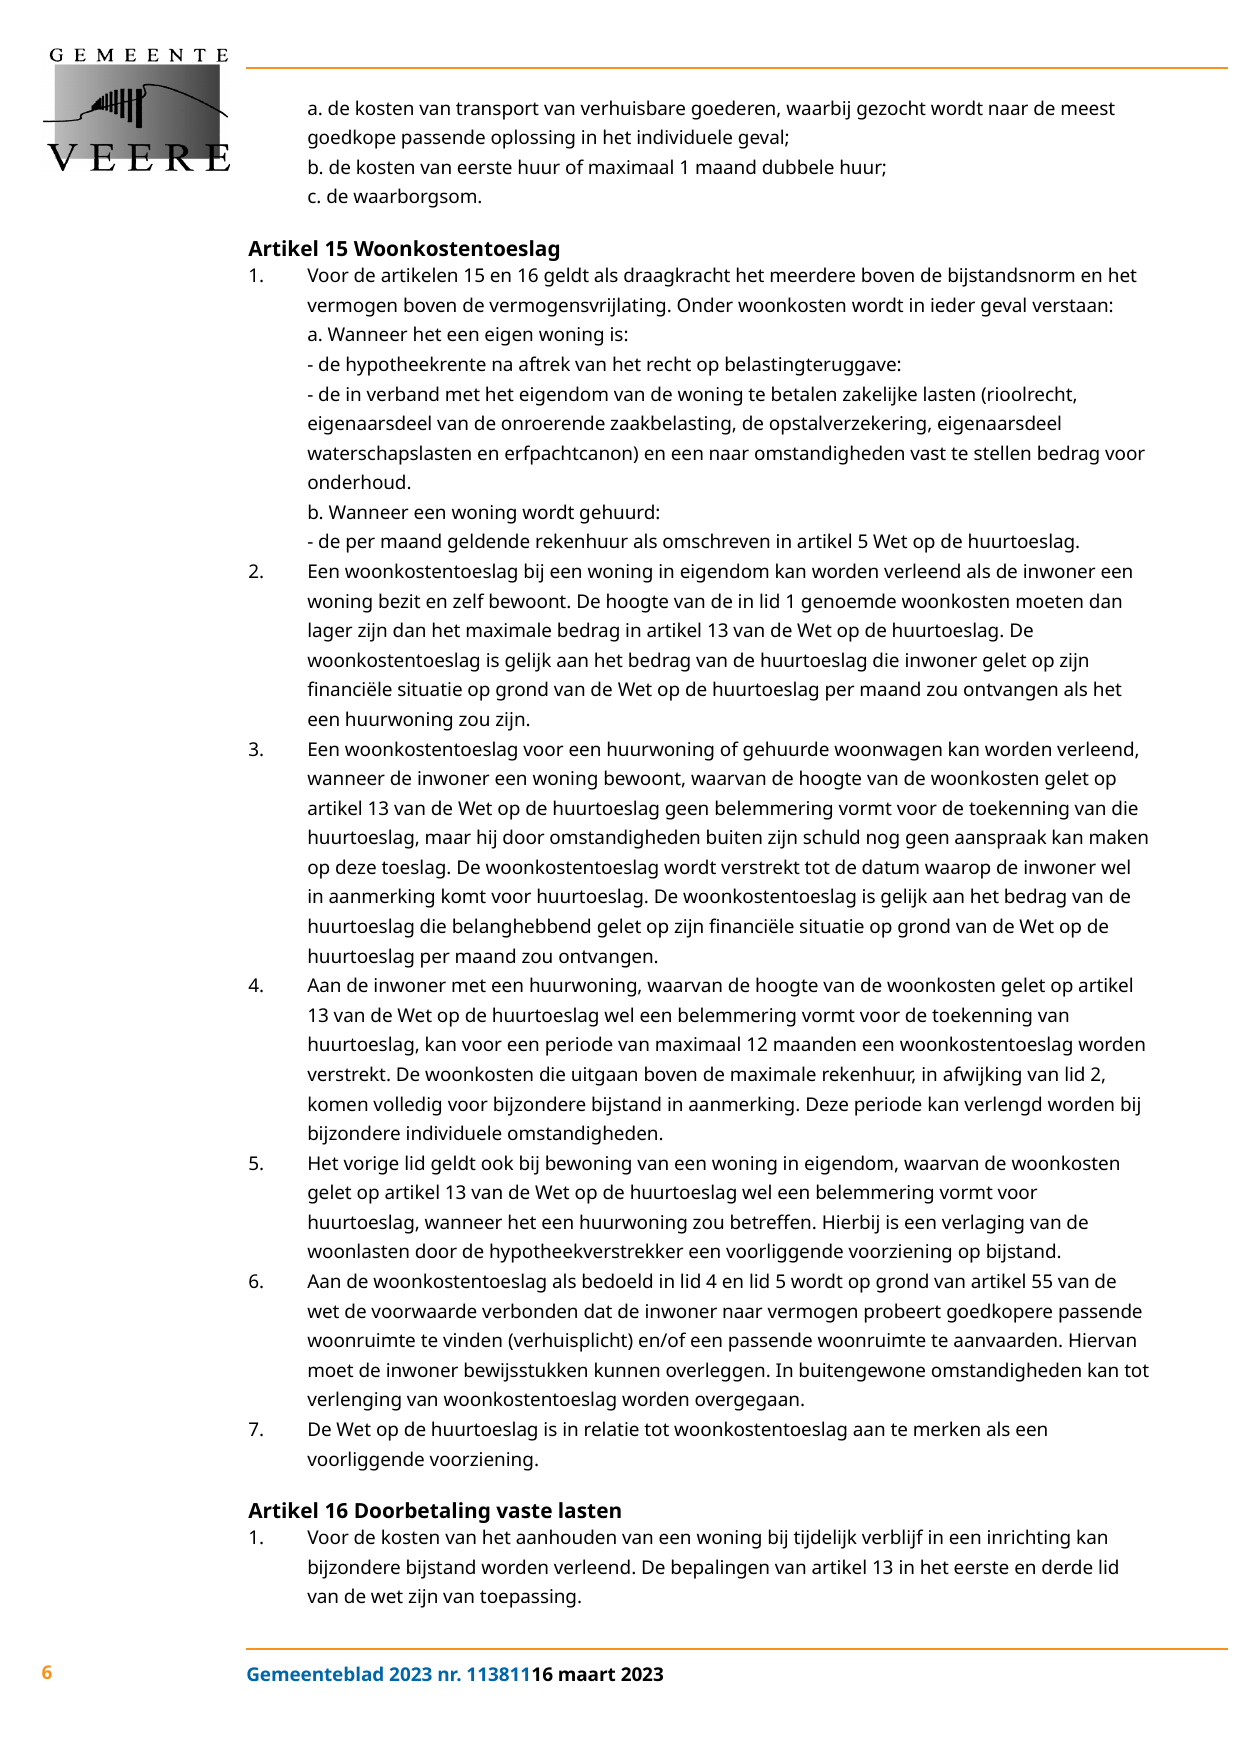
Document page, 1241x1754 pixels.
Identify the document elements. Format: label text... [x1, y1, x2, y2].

picture [41, 47, 231, 172]
text Artikel 15 Woonkostentoeslag [248, 234, 1152, 262]
list b. Wanneer een woning wordt gehuurd: [248, 499, 1152, 525]
list Voor de kosten van het aanhouden van een woning bij tijdelijk verblijf in een inrichting kan bijzondere bijstand worden verleend. De bepalingen van artikel 13 in het eerste en derde lid van de wet zijn van toepassing. [248, 1524, 1152, 1609]
list - de per maand geldende rekenhuur als omschreven in artikel 5 Wet op de huurtoeslag. [248, 529, 1152, 554]
list Aan de inwoner met een huurwoning, waarvan de hoogte van de woonkosten gelet op artikel 13 van de Wet op de huurtoeslag wel een belemmering vormt voor de toekenning van huurtoeslag, kan voor een periode van maximaal 12 maanden een woonkostentoeslag worden verstrekt. De woonkosten die uitgaan boven de maximale rekenhuur, in afwijking van lid 2, komen volledig voor bijzondere bijstand in aanmerking. Deze periode kan verlengd worden bij bijzondere individuele omstandigheden. [248, 972, 1152, 1146]
list Een woonkostentoeslag voor een huurwoning of gehuurde woonwagen kan worden verleend, wanneer de inwoner een woning bewoont, waarvan de hoogte van de woonkosten gelet op artikel 13 van de Wet op de huurtoeslag geen belemmering vormt voor de toekenning van die huurtoeslag, maar hij door omstandigheden buiten zijn schuld nog geen aanspraak kan maken op deze toeslag. De woonkostentoeslag wordt verstrekt tot de datum waarop de inwoner wel in aanmerking komt voor huurtoeslag. De woonkostentoeslag is gelijk aan het bedrag van de huurtoeslag die belanghebbend gelet op zijn financiële situatie op grond van de Wet op de huurtoeslag per maand zou ontvangen. [248, 736, 1152, 968]
list Aan de woonkostentoeslag als bedoeld in lid 4 en lid 5 wordt op grond van artikel 55 van de wet de voorwaarde verbonden dat de inwoner naar vermogen probeert goedkopere passende woonruimte te vinden (verhuisplicht) en/of een passende woonruimte te aanvaarden. Hiervan moet de inwoner bewijsstukken kunnen overleggen. In buitengewone omstandigheden kan tot verlenging van woonkostentoeslag worden overgegaan. [248, 1268, 1152, 1412]
list - de in verband met het eigendom van de woning te betalen zakelijke lasten (rioolrecht, eigenaarsdeel van de onroerende zaakbelasting, de opstalverzekering, eigenaarsdeel waterschapslasten en erfpachtcanon) en een naar omstandigheden vast te stellen bedrag voor onderhoud. [248, 381, 1152, 495]
list Het vorige lid geldt ook bij bewoning van een woning in eigendom, waarvan de woonkosten gelet op artikel 13 van de Wet op de huurtoeslag wel een belemmering vormt voor huurtoeslag, wanneer het een huurwoning zou betreffen. Hierbij is een verlaging van de woonlasten door de hypotheekverstrekker een voorliggende voorziening op bijstand. [248, 1150, 1152, 1264]
text Artikel 16 Doorbetaling vaste lasten [248, 1496, 1152, 1524]
list Voor de artikelen 15 en 16 geldt als draagkracht het meerdere boven de bijstandsnorm en het vermogen boven de vermogensvrijlating. Onder woonkosten wordt in ieder geval verstaan: [248, 262, 1152, 318]
list Een woonkostentoeslag bij een woning in eigendom kan worden verleend als de inwoner een woning bezit en zelf bewoont. De hoogte van de in lid 1 genoemde woonkosten moeten dan lager zijn dan het maximale bedrag in artikel 13 van de Wet op de huurtoeslag. De woonkostentoeslag is gelijk aan het bedrag van de huurtoeslag die inwoner gelet op zijn financiële situatie op grond van de Wet op de huurtoeslag per maand zou ontvangen als het een huurwoning zou zijn. [248, 558, 1152, 732]
list a. de kosten van transport van verhuisbare goederen, waarbij gezocht wordt naar de meest goedkope passende oplossing in het individuele geval; [248, 95, 1152, 150]
list b. de kosten van eerste huur of maximaal 1 maand dubbele huur; [248, 154, 1152, 180]
list De Wet op de huurtoeslag is in relatie tot woonkostentoeslag aan te merken als een voorliggende voorziening. [248, 1416, 1152, 1471]
list c. de waarborgsom. [248, 183, 1152, 209]
list - de hypotheekrente na aftrek van het recht op belastingteruggave: [248, 351, 1152, 377]
list a. Wanneer het een eigen woning is: [248, 322, 1152, 347]
